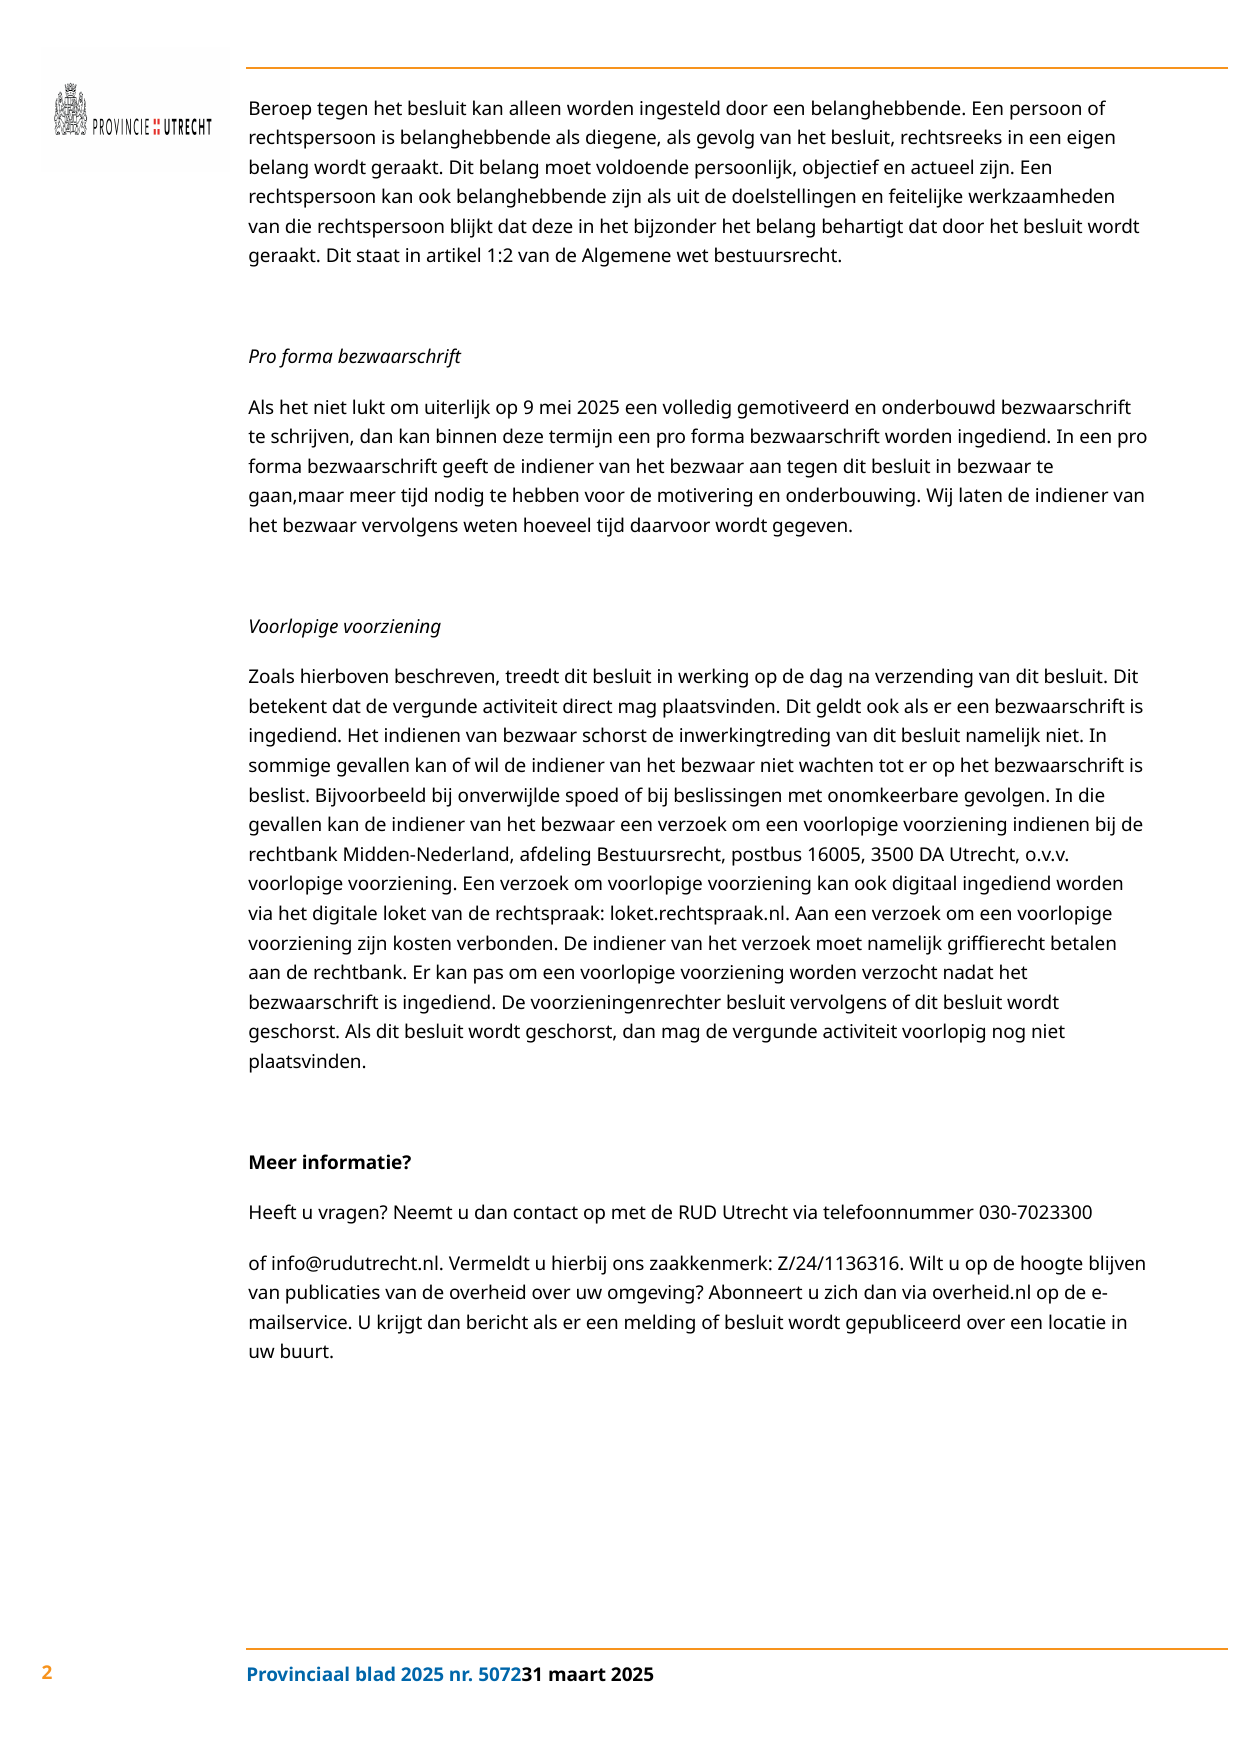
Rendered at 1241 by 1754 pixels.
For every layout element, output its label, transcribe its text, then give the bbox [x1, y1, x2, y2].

text Als het niet lukt om uiterlijk op 9 mei 2025 een volledig gemotiveerd en onderbouwd bezwaarschrift te schrijven, dan kan binnen deze termijn een pro forma bezwaarschrift worden ingediend. In een pro forma bezwaarschrift geeft de indiener van het bezwaar aan tegen dit besluit in bezwaar te gaan,maar meer tijd nodig te hebben voor de motivering en onderbouwing. Wij laten de indiener van het bezwaar vervolgens weten hoeveel tijd daarvoor wordt gegeven. [248, 394, 1152, 538]
text Heeft u vragen? Neemt u dan contact op met de RUD Utrecht via telefoonnummer 030-7023300 [248, 1199, 1152, 1225]
text Meer informatie? [248, 1149, 1152, 1175]
text Pro forma bezwaarschrift [248, 343, 1152, 369]
picture [41, 47, 231, 172]
text Voorlopige voorziening [248, 613, 1152, 639]
text Beroep tegen het besluit kan alleen worden ingesteld door een belanghebbende. Een persoon of rechtspersoon is belanghebbende als diegene, als gevolg van het besluit, rechtsreeks in een eigen belang wordt geraakt. Dit belang moet voldoende persoonlijk, objectief en actueel zijn. Een rechtspersoon kan ook belanghebbende zijn als uit de doelstellingen en feitelijke werkzaamheden van die rechtspersoon blijkt dat deze in het bijzonder het belang behartigt dat door het besluit wordt geraakt. Dit staat in artikel 1:2 van de Algemene wet bestuursrecht. [248, 95, 1152, 268]
text Zoals hierboven beschreven, treedt dit besluit in werking op de dag na verzending van dit besluit. Dit betekent dat de vergunde activiteit direct mag plaatsvinden. Dit geldt ook als er een bezwaarschrift is ingediend. Het indienen van bezwaar schorst de inwerkingtreding van dit besluit namelijk niet. In sommige gevallen kan of wil de indiener van het bezwaar niet wachten tot er op het bezwaarschrift is beslist. Bijvoorbeeld bij onverwijlde spoed of bij beslissingen met onomkeerbare gevolgen. In die gevallen kan de indiener van het bezwaar een verzoek om een voorlopige voorziening indienen bij de rechtbank Midden-Nederland, afdeling Bestuursrecht, postbus 16005, 3500 DA Utrecht, o.v.v. voorlopige voorziening. Een verzoek om voorlopige voorziening kan ook digitaal ingediend worden via het digitale loket van de rechtspraak: loket.rechtspraak.nl. Aan een verzoek om een voorlopige voorziening zijn kosten verbonden. De indiener van het verzoek moet namelijk griffierecht betalen aan de rechtbank. Er kan pas om een voorlopige voorziening worden verzocht nadat het bezwaarschrift is ingediend. De voorzieningenrechter besluit vervolgens of dit besluit wordt geschorst. Als dit besluit wordt geschorst, dan mag de vergunde activiteit voorlopig nog niet plaatsvinden. [248, 663, 1152, 1074]
text of info@rudutrecht.nl. Vermeldt u hierbij ons zaakkenmerk: Z/24/1136316. Wilt u op de hoogte blijven van publicaties van de overheid over uw omgeving? Abonneert u zich dan via overheid.nl op de e-mailservice. U krijgt dan bericht als er een melding of besluit wordt gepubliceerd over een locatie in uw buurt. [248, 1250, 1152, 1364]
